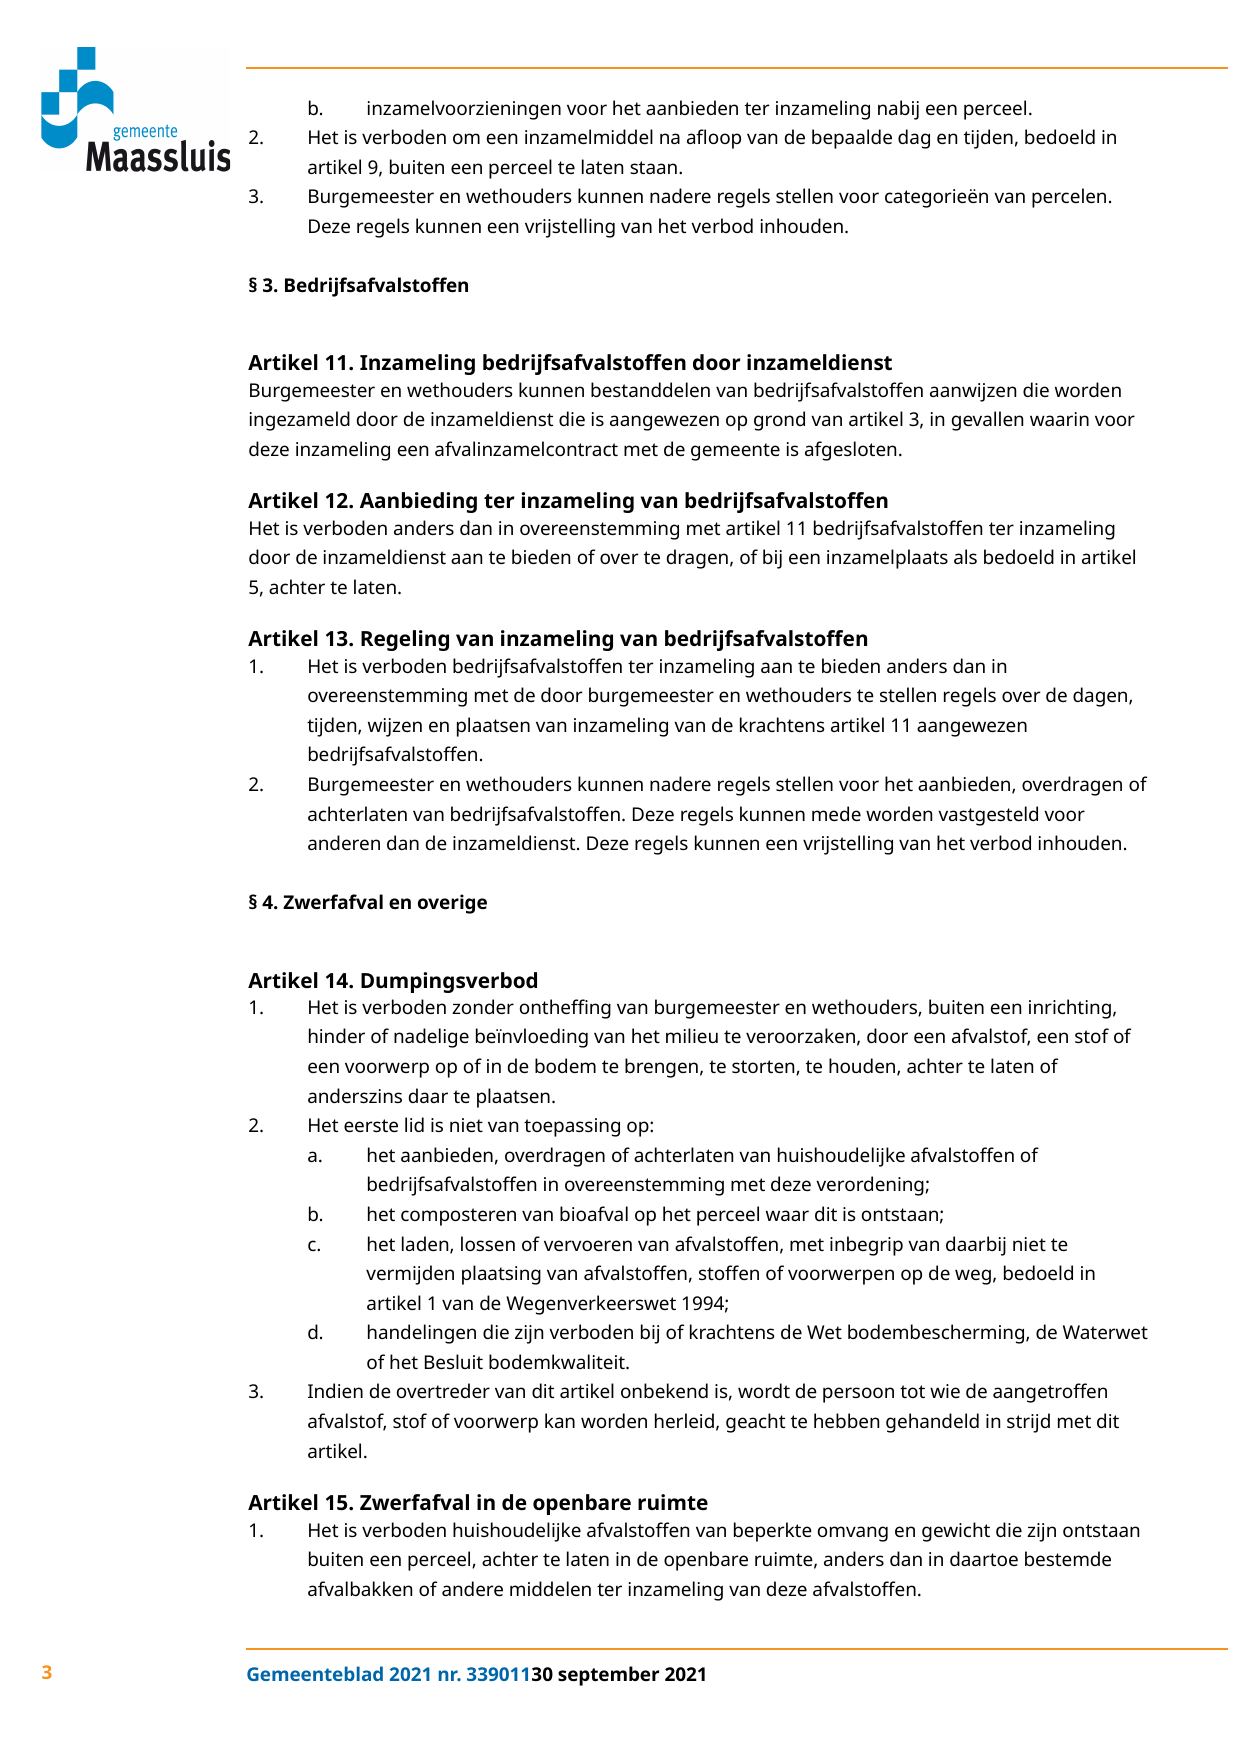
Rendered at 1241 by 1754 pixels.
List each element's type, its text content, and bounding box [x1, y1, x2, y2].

list Het is verboden bedrijfsafvalstoffen ter inzameling aan te bieden anders dan in overeenstemming met de door burgemeester en wethouders te stellen regels over de dagen, tijden, wijzen en plaatsen van inzameling van de krachtens artikel 11 aangewezen bedrijfsafvalstoffen. [248, 653, 1152, 767]
list Het eerste lid is niet van toepassing op: [248, 1112, 1152, 1138]
list Burgemeester en wethouders kunnen nadere regels stellen voor het aanbieden, overdragen of achterlaten van bedrijfsafvalstoffen. Deze regels kunnen mede worden vastgesteld voor anderen dan de inzameldienst. Deze regels kunnen een vrijstelling van het verbod inhouden. [248, 771, 1152, 856]
text Het is verboden anders dan in overeenstemming met artikel 11 bedrijfsafvalstoffen ter inzameling door de inzameldienst aan te bieden of over te dragen, of bij een inzamelplaats als bedoeld in artikel 5, achter te laten. [248, 515, 1152, 600]
picture [41, 47, 77, 92]
list het laden, lossen of vervoeren van afvalstoffen, met inbegrip van daarbij niet te vermijden plaatsing van afvalstoffen, stoffen of voorwerpen op de weg, bedoeld in artikel 1 van de Wegenverkeerswet 1994; [307, 1231, 1152, 1316]
text § 4. Zwerfafval en overige [248, 889, 1152, 915]
text Burgemeester en wethouders kunnen bestanddelen van bedrijfsafvalstoffen aanwijzen die worden ingezameld door de inzameldienst die is aangewezen op grond van artikel 3, in gevallen waarin voor deze inzameling een afvalinzamelcontract met de gemeente is afgesloten. [248, 377, 1152, 462]
list het composteren van bioafval op het perceel waar dit is ontstaan; [307, 1201, 1152, 1227]
list handelingen die zijn verboden bij of krachtens de Wet bodembescherming, de Waterwet of het Besluit bodemkwaliteit. [307, 1319, 1152, 1375]
list Het is verboden om een inzamelmiddel na afloop van de bepaalde dag en tijden, bedoeld in artikel 9, buiten een perceel te laten staan. [248, 124, 1152, 180]
text Artikel 11. Inzameling bedrijfsafvalstoffen door inzameldienst [248, 348, 1152, 377]
text Artikel 12. Aanbieding ter inzameling van bedrijfsafvalstoffen [248, 486, 1152, 515]
list Het is verboden zonder ontheffing van burgemeester en wethouders, buiten een inrichting, hinder of nadelige beïnvloeding van het milieu te veroorzaken, door een afvalstof, een stof of een voorwerp op of in de bodem te brengen, te storten, te houden, achter te laten of anderszins daar te plaatsen. [248, 994, 1152, 1109]
text § 3. Bedrijfsafvalstoffen [248, 272, 1152, 298]
list inzamelvoorzieningen voor het aanbieden ter inzameling nabij een perceel. [307, 95, 1152, 121]
list Indien de overtreder van dit artikel onbekend is, wordt de persoon tot wie de aangetroffen afvalstof, stof of voorwerp kan worden herleid, geacht te hebben gehandeld in strijd met dit artikel. [248, 1379, 1152, 1464]
text Artikel 13. Regeling van inzameling van bedrijfsafvalstoffen [248, 624, 1152, 653]
list Burgemeester en wethouders kunnen nadere regels stellen voor categorieën van percelen. Deze regels kunnen een vrijstelling van het verbod inhouden. [248, 183, 1152, 239]
list het aanbieden, overdragen of achterlaten van huishoudelijke afvalstoffen of bedrijfsafvalstoffen in overeenstemming met deze verordening; [307, 1142, 1152, 1197]
picture [41, 47, 231, 172]
text Artikel 15. Zwerfafval in de openbare ruimte [248, 1488, 1152, 1517]
list Het is verboden huishoudelijke afvalstoffen van beperkte omvang en gewicht die zijn ontstaan buiten een perceel, achter te laten in de openbare ruimte, anders dan in daartoe bestemde afvalbakken of andere middelen ter inzameling van deze afvalstoffen. [248, 1517, 1152, 1602]
text Artikel 14. Dumpingsverbod [248, 966, 1152, 994]
